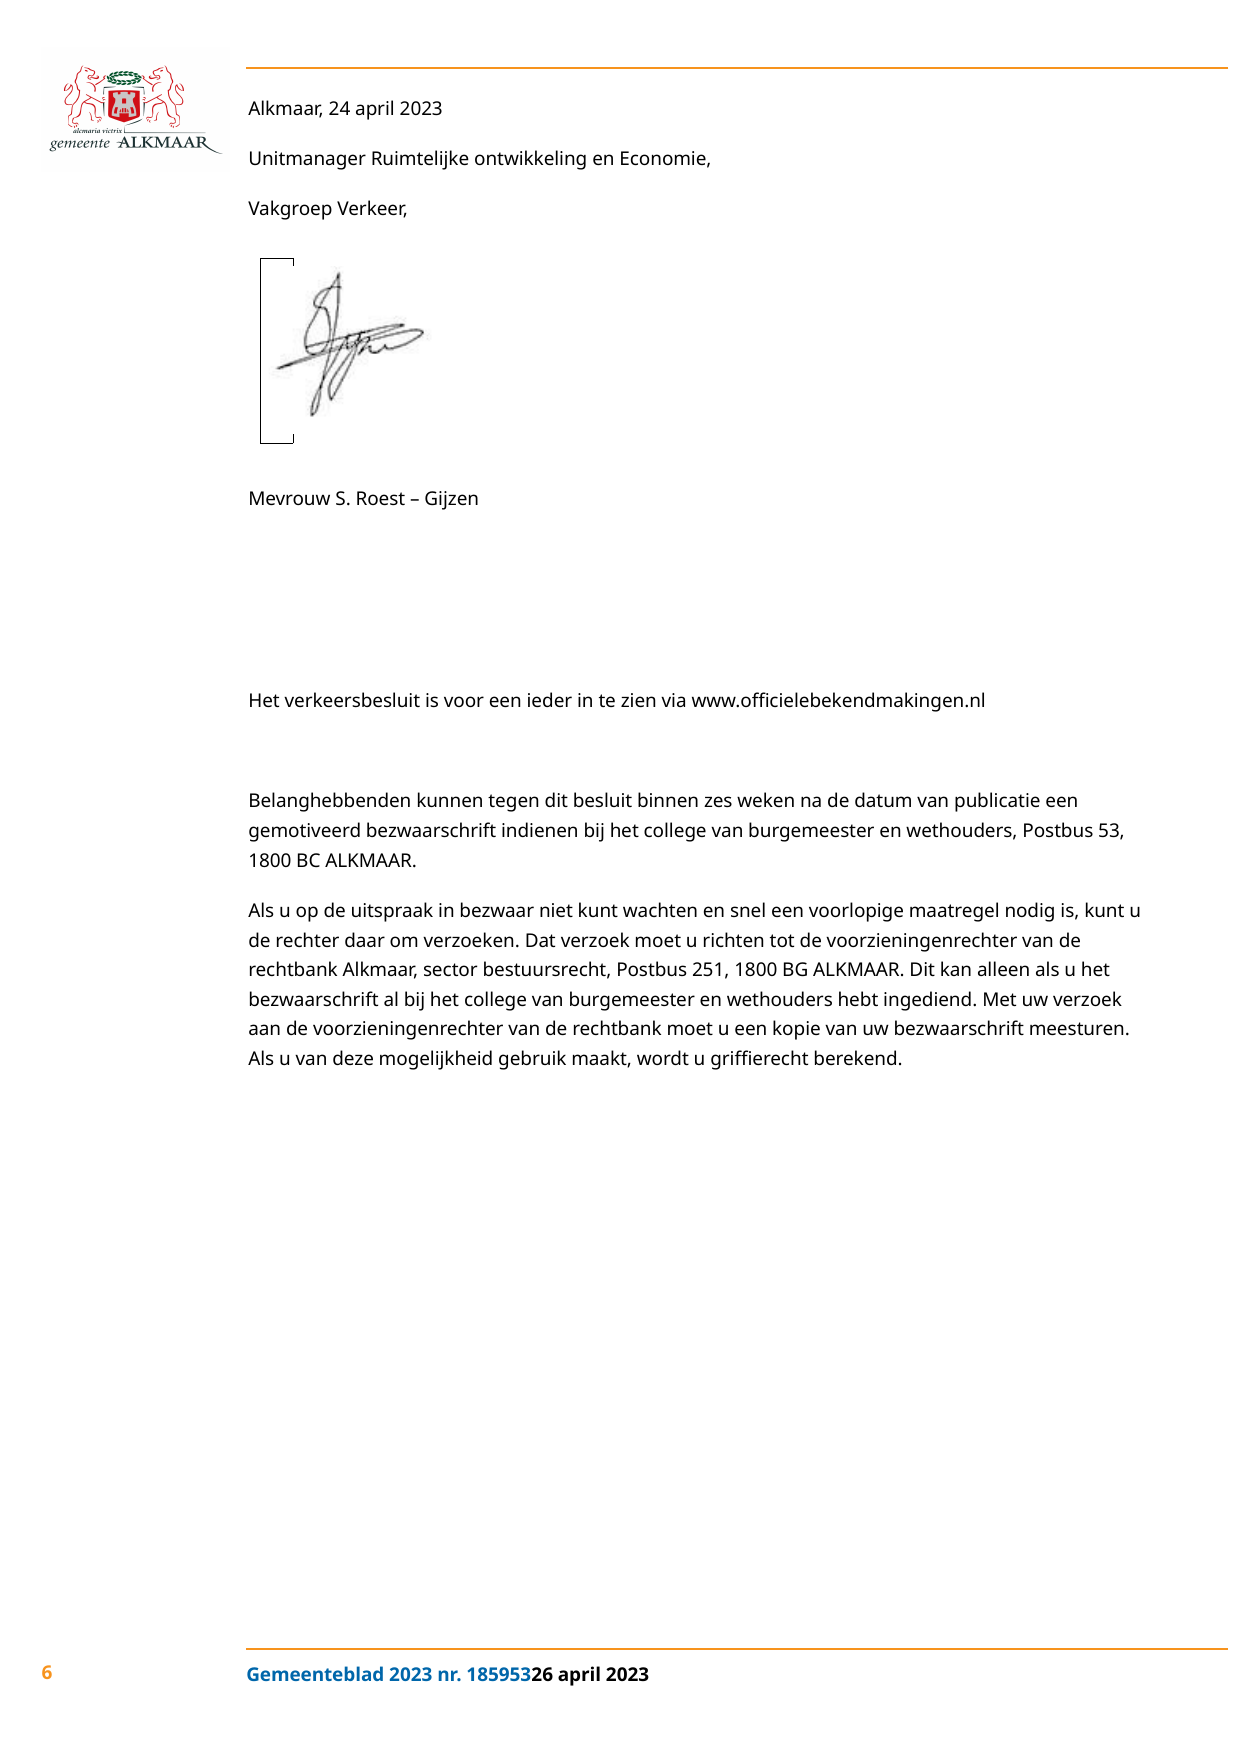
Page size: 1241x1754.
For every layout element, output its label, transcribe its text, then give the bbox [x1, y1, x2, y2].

text Alkmaar, 24 april 2023 [248, 95, 1152, 121]
picture [41, 47, 231, 172]
text Als u op de uitspraak in bezwaar niet kunt wachten en snel een voorlopige maatregel nodig is, kunt u de rechter daar om verzoeken. Dat verzoek moet u richten tot de voorzieningenrechter van de rechtbank Alkmaar, sector bestuursrecht, Postbus 251, 1800 BG ALKMAAR. Dit kan alleen als u het bezwaarschrift al bij het college van burgemeester en wethouders hebt ingediend. Met uw verzoek aan de voorzieningenrechter van de rechtbank moet u een kopie van uw bezwaarschrift meesturen. Als u van deze mogelijkheid gebruik maakt, wordt u griffierecht berekend. [248, 897, 1152, 1071]
text Belanghebbenden kunnen tegen dit besluit binnen zes weken na de datum van publicatie een gemotiveerd bezwaarschrift indienen bij het college van burgemeester en wethouders, Postbus 53, 1800 BC ALKMAAR. [248, 788, 1152, 872]
picture [268, 266, 501, 434]
text Unitmanager Ruimtelijke ontwikkeling en Economie, [248, 145, 1152, 171]
text Vakgroep Verkeer, [248, 196, 1152, 221]
text Mevrouw S. Roest – Gijzen [248, 485, 1152, 511]
text Het verkeersbesluit is voor een ieder in te zien via www.officielebekendmakingen.nl [248, 687, 1152, 712]
